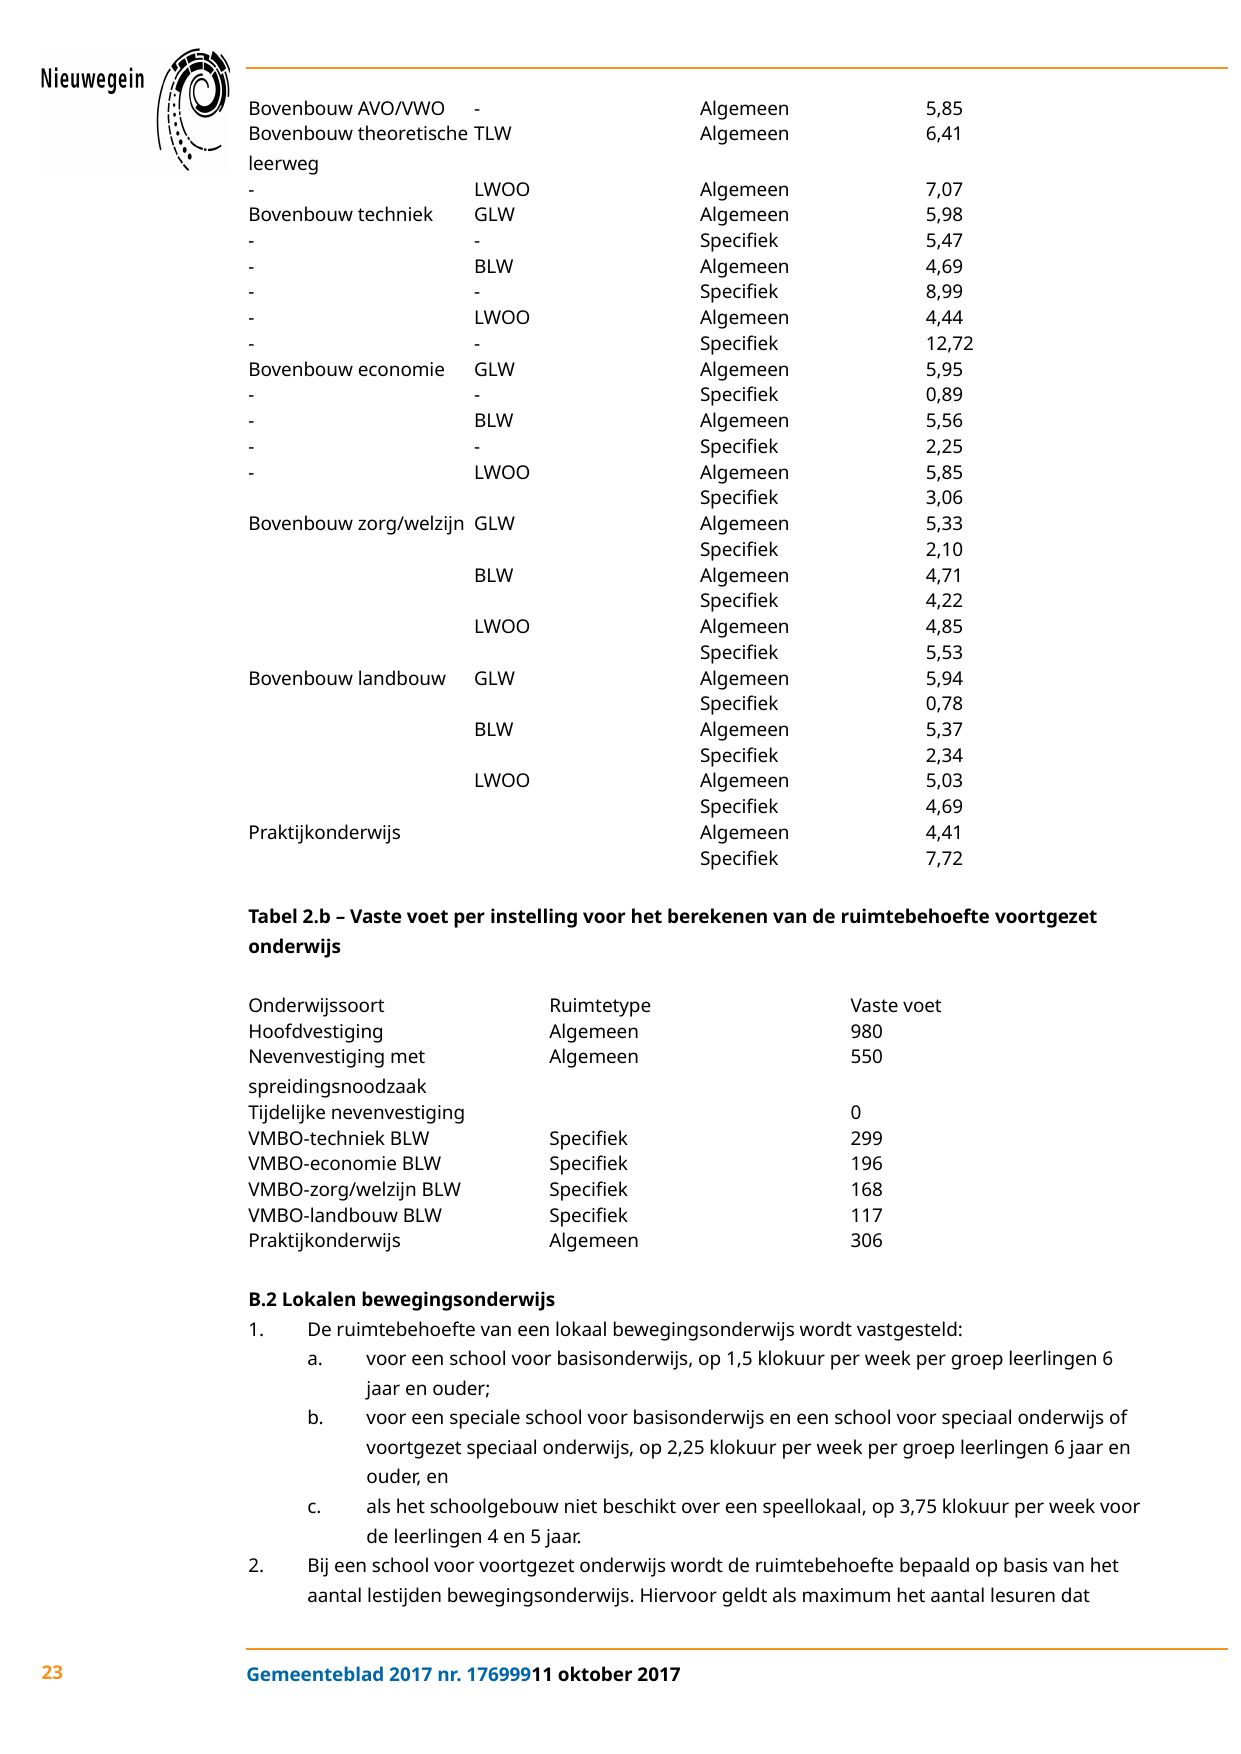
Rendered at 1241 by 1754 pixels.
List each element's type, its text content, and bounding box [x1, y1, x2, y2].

table_cell VMBO-landbouw BLW [248, 1202, 549, 1228]
table_cell [248, 742, 474, 768]
table_cell LWOO [474, 176, 700, 202]
table_cell Algemeen [700, 121, 926, 176]
table_cell 5,85 [926, 95, 1152, 121]
table_cell [474, 819, 700, 845]
table_cell - [248, 330, 474, 356]
table_cell 168 [850, 1176, 1152, 1202]
table_cell [248, 485, 474, 510]
table_cell 299 [850, 1125, 1152, 1150]
table_cell 2,10 [926, 536, 1152, 562]
table_cell 5,33 [926, 510, 1152, 536]
table_cell 4,71 [926, 562, 1152, 587]
table_cell LWOO [474, 613, 700, 639]
table_cell Specifiek [700, 742, 926, 768]
table_cell 5,03 [926, 768, 1152, 793]
table_cell Algemeen [700, 716, 926, 742]
table_cell Specifiek [700, 382, 926, 407]
table_cell Specifiek [549, 1125, 850, 1150]
table_cell 4,22 [926, 588, 1152, 613]
table_cell Specifiek [700, 845, 926, 871]
table_cell - [248, 382, 474, 407]
table_cell 6,41 [926, 121, 1152, 176]
text Tabel 2.b – Vaste voet per instelling voor het berekenen van de ruimtebehoefte voortgezet onderwijs [248, 903, 1152, 959]
table_cell 5,37 [926, 716, 1152, 742]
table_cell GLW [474, 202, 700, 227]
table_cell LWOO [474, 768, 700, 793]
table_cell TLW [474, 121, 700, 176]
table_cell 0 [850, 1099, 1152, 1125]
table_cell Specifiek [549, 1176, 850, 1202]
table_cell 550 [850, 1044, 1152, 1099]
table_cell 4,44 [926, 305, 1152, 330]
table_cell 5,94 [926, 665, 1152, 690]
table_cell Bovenbouw AVO/VWO [248, 95, 474, 121]
table_cell Algemeen [700, 176, 926, 202]
table_cell BLW [474, 408, 700, 433]
table_cell - [248, 459, 474, 484]
table_cell 4,85 [926, 613, 1152, 639]
table_cell [248, 793, 474, 819]
table_cell [248, 716, 474, 742]
table_cell 2,34 [926, 742, 1152, 768]
table_cell 5,85 [926, 459, 1152, 484]
table_cell 306 [850, 1228, 1152, 1253]
table_cell GLW [474, 510, 700, 536]
list voor een school voor basisonderwijs, op 1,5 klokuur per week per groep leerlingen 6 jaar en ouder; [307, 1345, 1152, 1401]
table_cell 117 [850, 1202, 1152, 1228]
table_cell 0,89 [926, 382, 1152, 407]
table_cell [549, 1099, 850, 1125]
table_cell [474, 639, 700, 665]
table_cell Nevenvestiging met spreidingsnoodzaak [248, 1044, 549, 1099]
table_cell - [248, 279, 474, 304]
table_cell 4,69 [926, 793, 1152, 819]
table_cell - [474, 279, 700, 304]
table_cell Algemeen [700, 613, 926, 639]
table_cell [474, 485, 700, 510]
table_cell LWOO [474, 459, 700, 484]
table_cell [248, 613, 474, 639]
table_cell [248, 768, 474, 793]
table_cell Algemeen [700, 562, 926, 587]
table_cell [474, 536, 700, 562]
table_cell LWOO [474, 305, 700, 330]
table_cell Bovenbouw theoretische leerweg [248, 121, 474, 176]
table_cell 7,07 [926, 176, 1152, 202]
table_cell [248, 588, 474, 613]
table_cell Algemeen [700, 356, 926, 382]
table_cell [248, 845, 474, 871]
table_cell GLW [474, 356, 700, 382]
table_cell - [248, 176, 474, 202]
list als het schoolgebouw niet beschikt over een speellokaal, op 3,75 klokuur per week voor de leerlingen 4 en 5 jaar. [307, 1493, 1152, 1548]
table_cell - [474, 227, 700, 253]
table_cell Algemeen [700, 305, 926, 330]
table_cell BLW [474, 562, 700, 587]
table_cell - [474, 382, 700, 407]
table_cell Algemeen [549, 1044, 850, 1099]
table_cell Specifiek [700, 793, 926, 819]
table_cell - [474, 433, 700, 459]
table_cell - [248, 227, 474, 253]
table_cell 2,25 [926, 433, 1152, 459]
table_cell Specifiek [700, 279, 926, 304]
list De ruimtebehoefte van een lokaal bewegingsonderwijs wordt vastgesteld: [248, 1316, 1152, 1341]
table_cell VMBO-economie BLW [248, 1150, 549, 1176]
table_cell Specifiek [700, 588, 926, 613]
list voor een speciale school voor basisonderwijs en een school voor speciaal onderwijs of voortgezet speciaal onderwijs, op 2,25 klokuur per week per groep leerlingen 6 jaar en ouder, en [307, 1404, 1152, 1489]
table_cell Specifiek [549, 1202, 850, 1228]
table_cell Algemeen [700, 459, 926, 484]
table_cell Bovenbouw landbouw [248, 665, 474, 690]
table_cell 4,41 [926, 819, 1152, 845]
table_cell - [474, 330, 700, 356]
table_cell [248, 536, 474, 562]
table_cell 4,69 [926, 253, 1152, 279]
table_cell Algemeen [700, 253, 926, 279]
table_cell Algemeen [700, 95, 926, 121]
table_cell - [248, 253, 474, 279]
table_cell - [248, 305, 474, 330]
table_cell Specifiek [549, 1150, 850, 1176]
table_cell [248, 690, 474, 716]
table_cell Algemeen [549, 1018, 850, 1044]
table_cell 5,95 [926, 356, 1152, 382]
table_cell Praktijkonderwijs [248, 819, 474, 845]
picture [41, 47, 231, 172]
table_header Onderwijssoort [248, 992, 549, 1018]
table_cell - [248, 408, 474, 433]
table_cell 7,72 [926, 845, 1152, 871]
table_cell [474, 793, 700, 819]
table_cell 0,78 [926, 690, 1152, 716]
table_cell Algemeen [700, 819, 926, 845]
table_cell - [248, 433, 474, 459]
list Bij een school voor voortgezet onderwijs wordt de ruimtebehoefte bepaald op basis van het aantal lestijden bewegingsonderwijs. Hiervoor geldt als maximum het aantal lesuren dat [248, 1552, 1152, 1608]
table_cell 5,47 [926, 227, 1152, 253]
table_cell Algemeen [700, 408, 926, 433]
table_cell Bovenbouw zorg/welzijn [248, 510, 474, 536]
table_cell 980 [850, 1018, 1152, 1044]
table_cell Specifiek [700, 690, 926, 716]
table_cell Specifiek [700, 639, 926, 665]
table_cell 5,98 [926, 202, 1152, 227]
table_cell [474, 845, 700, 871]
table_cell Specifiek [700, 433, 926, 459]
table_cell 5,53 [926, 639, 1152, 665]
table_cell [248, 639, 474, 665]
table_cell BLW [474, 253, 700, 279]
table_cell Specifiek [700, 330, 926, 356]
table_cell Hoofdvestiging [248, 1018, 549, 1044]
table_cell BLW [474, 716, 700, 742]
table_header Ruimtetype [549, 992, 850, 1018]
table_cell 196 [850, 1150, 1152, 1176]
table_cell Specifiek [700, 227, 926, 253]
table_cell [248, 562, 474, 587]
text B.2 Lokalen bewegingsonderwijs [248, 1286, 1152, 1312]
table_cell VMBO-zorg/welzijn BLW [248, 1176, 549, 1202]
table_cell Algemeen [700, 510, 926, 536]
table_cell VMBO-techniek BLW [248, 1125, 549, 1150]
table_cell Tijdelijke nevenvestiging [248, 1099, 549, 1125]
table_cell Algemeen [700, 768, 926, 793]
table_cell Algemeen [549, 1228, 850, 1253]
table_header Vaste voet [850, 992, 1152, 1018]
table_cell GLW [474, 665, 700, 690]
table_cell [474, 588, 700, 613]
table_cell 12,72 [926, 330, 1152, 356]
table_cell - [474, 95, 700, 121]
table_cell Specifiek [700, 536, 926, 562]
table_cell Bovenbouw techniek [248, 202, 474, 227]
table_cell 8,99 [926, 279, 1152, 304]
table_cell Specifiek [700, 485, 926, 510]
table_cell [474, 742, 700, 768]
table_cell [474, 690, 700, 716]
table_cell 3,06 [926, 485, 1152, 510]
table_cell Algemeen [700, 665, 926, 690]
table_cell Praktijkonderwijs [248, 1228, 549, 1253]
table_cell Algemeen [700, 202, 926, 227]
table_cell Bovenbouw economie [248, 356, 474, 382]
table_cell 5,56 [926, 408, 1152, 433]
